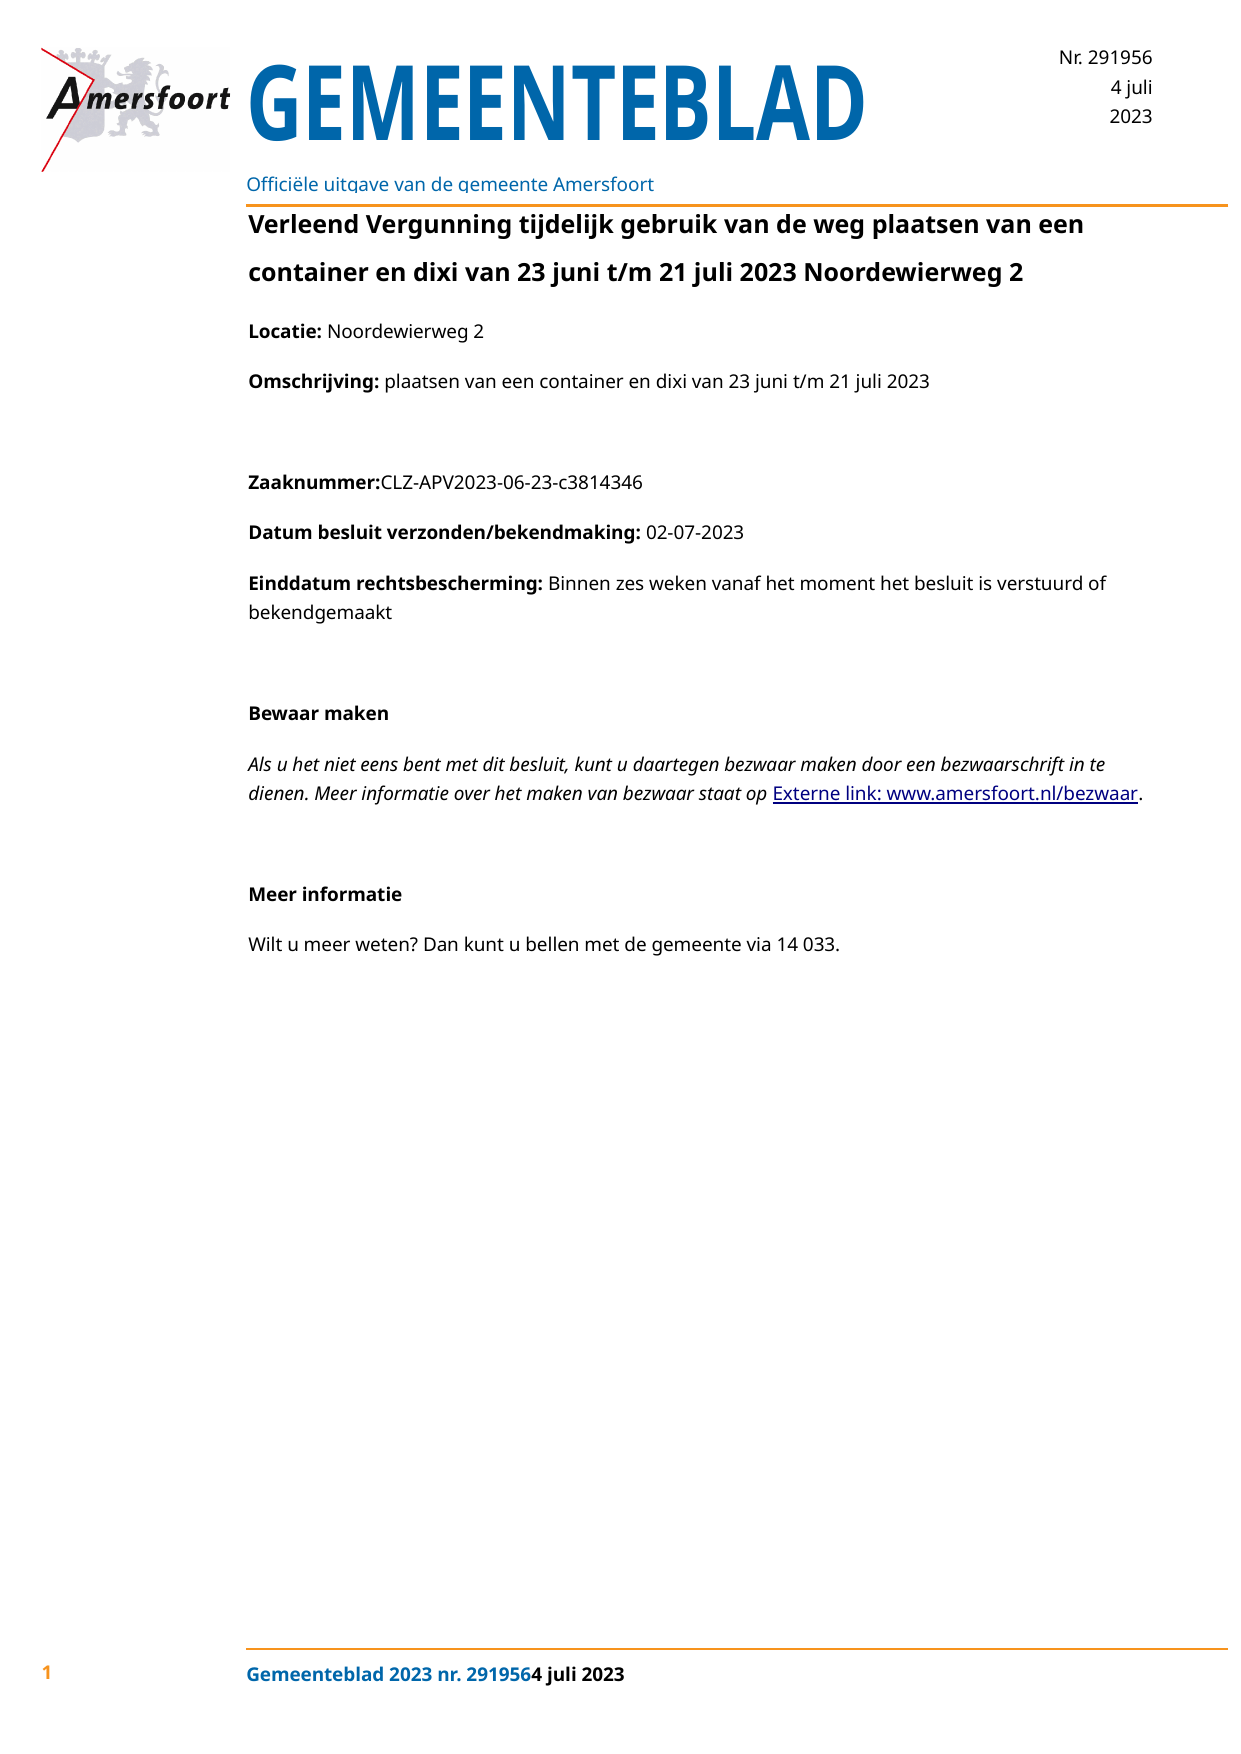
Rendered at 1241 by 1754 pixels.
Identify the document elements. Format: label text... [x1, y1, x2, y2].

text Wilt u meer weten? Dan kunt u bellen met de gemeente via 14 033. [248, 932, 1152, 957]
picture [41, 47, 231, 172]
text Zaaknummer:CLZ-APV2023-06-23-c3814346 [248, 469, 1152, 495]
text Datum besluit verzonden/bekendmaking: 02-07-2023 [248, 519, 1152, 545]
text Verleend Vergunning tijdelijk gebruik van de weg plaatsen van een container en dixi van 23 juni t/m 21 juli 2023 Noordewierweg 2 [248, 207, 1152, 288]
text Locatie: Noordewierweg 2 [248, 318, 1152, 344]
text Meer informatie [248, 881, 1152, 907]
text Als u het niet eens bent met dit besluit, kunt u daartegen bezwaar maken door een bezwaarschrift in te dienen. Meer informatie over het maken van bezwaar staat op Externe link: www.amersfoort.nl/bezwaar. [248, 751, 1152, 806]
text Bewaar maken [248, 700, 1152, 726]
text Omschrijving: plaatsen van een container en dixi van 23 juni t/m 21 juli 2023 [248, 368, 1152, 394]
text Einddatum rechtsbescherming: Binnen zes weken vanaf het moment het besluit is verstuurd of bekendgemaakt [248, 570, 1152, 625]
